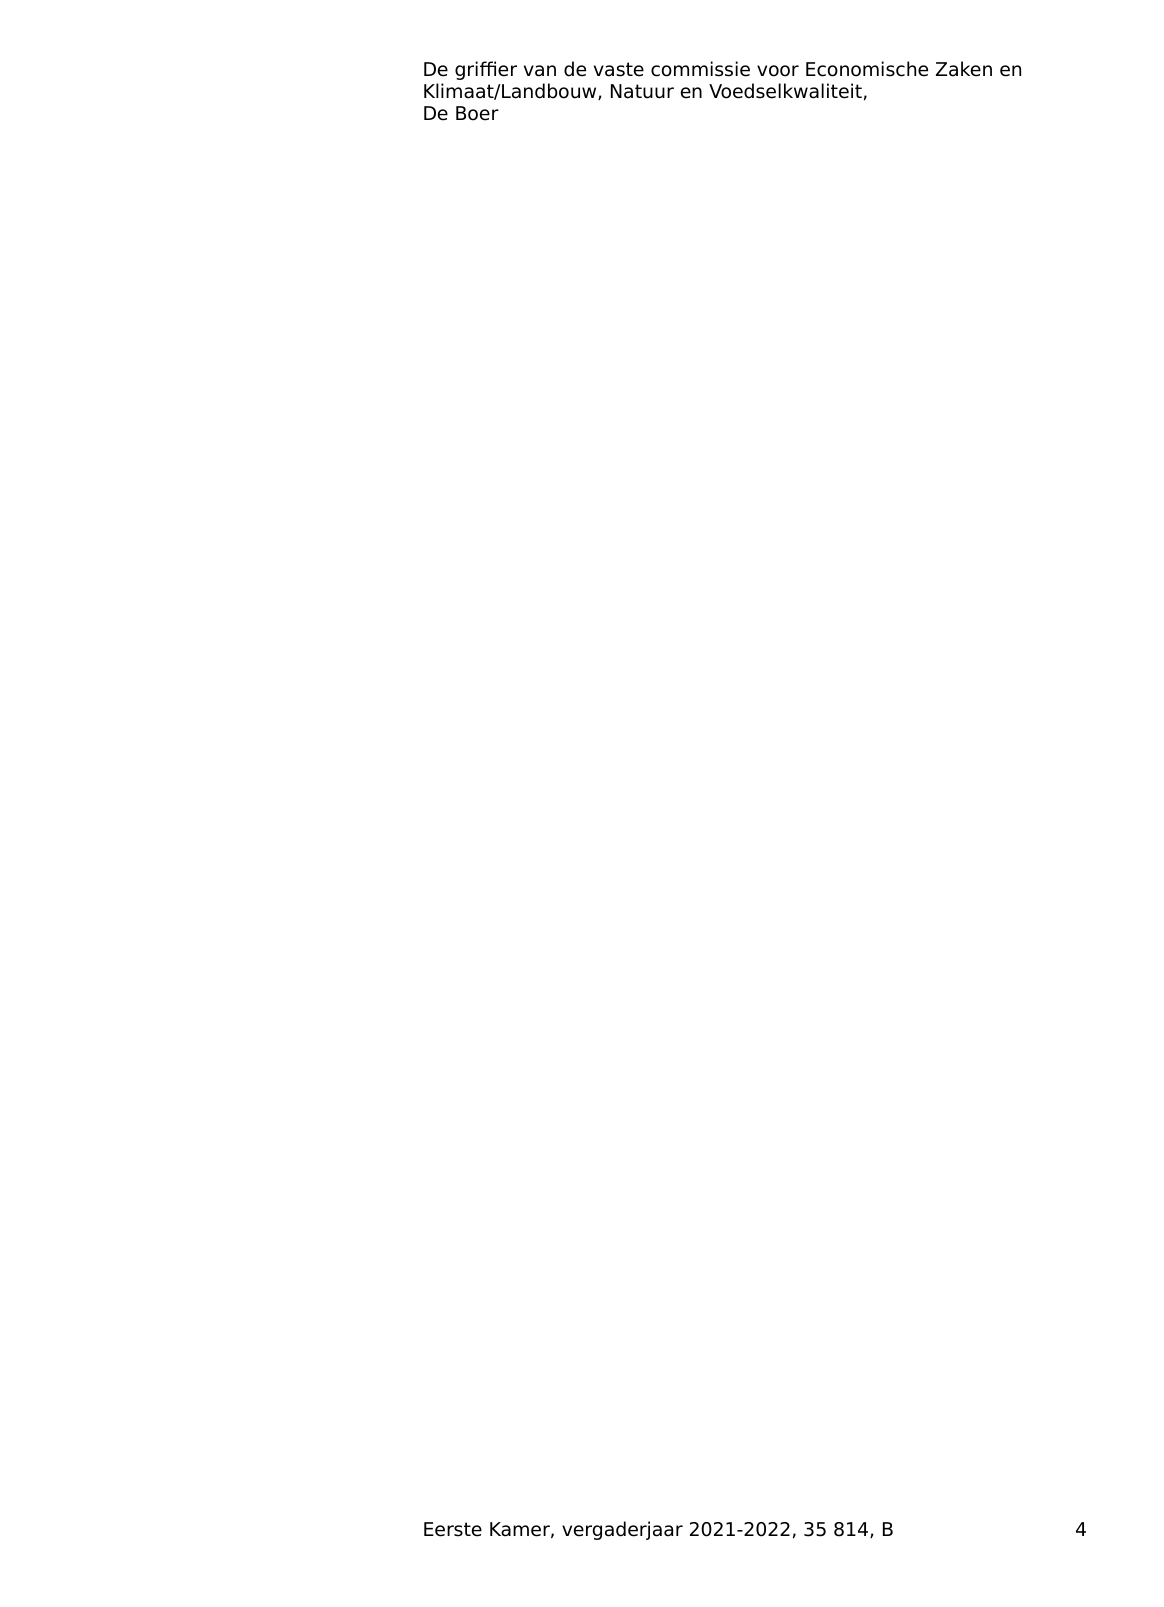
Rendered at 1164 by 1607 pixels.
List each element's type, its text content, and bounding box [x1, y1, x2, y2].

text De griffier van de vaste commissie voor Economische Zaken en Klimaat/Landbouw, Natuur en Voedselkwaliteit, De Boer [422, 59, 1087, 125]
